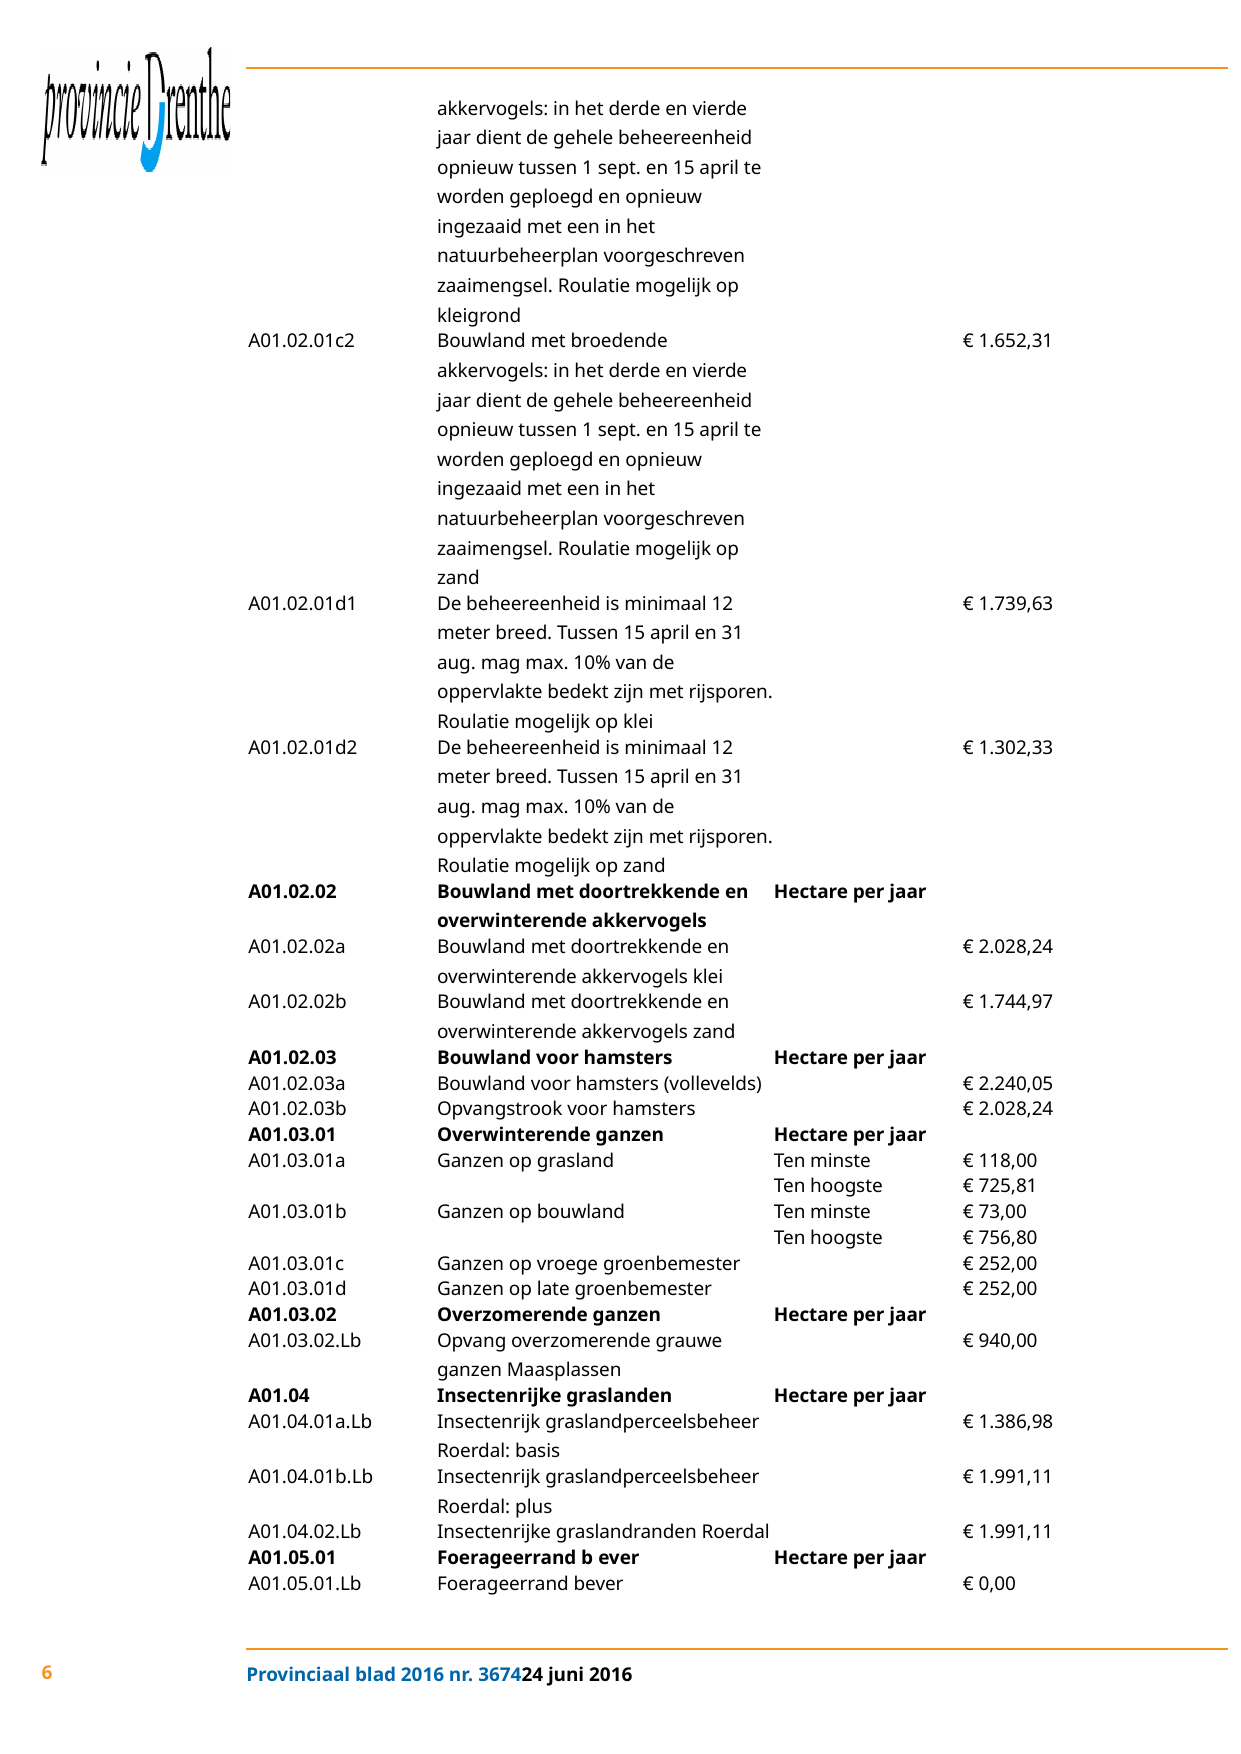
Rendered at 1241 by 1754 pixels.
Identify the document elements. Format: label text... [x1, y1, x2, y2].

table_cell A01.02.02a [248, 934, 437, 989]
table_cell Bouwland met doortrekkende en overwinterende akkervogels zand [437, 989, 774, 1044]
table_cell [774, 734, 963, 878]
table_cell Ten hoogste [774, 1173, 963, 1198]
table_cell € 252,00 [963, 1250, 1152, 1276]
table_cell A01.03.02.Lb [248, 1327, 437, 1382]
table_cell € 1.386,98 [963, 1408, 1152, 1463]
table_cell Bouwland met doortrekkende en overwinterende akkervogels [437, 878, 774, 933]
table_cell [963, 1121, 1152, 1147]
table_cell Bouwland met broedende akkervogels: in het derde en vierde jaar dient de gehele beheereenheid opnieuw tussen 1 sept. en 15 april te worden geploegd en opnieuw ingezaaid met een in het natuurbeheerplan voorgeschreven zaaimengsel. Roulatie mogelijk op zand [437, 328, 774, 590]
table_cell [774, 934, 963, 989]
table_cell A01.03.01 [248, 1121, 437, 1147]
table_cell Hectare per jaar [774, 1545, 963, 1570]
table_cell € 252,00 [963, 1276, 1152, 1301]
table_cell € 756,80 [963, 1224, 1152, 1250]
table_cell € 2.240,05 [963, 1070, 1152, 1096]
table_cell Insectenrijk graslandperceelsbeheer Roerdal: plus [437, 1464, 774, 1519]
table_cell Ten minste [774, 1147, 963, 1173]
table_cell € 2.028,24 [963, 1096, 1152, 1121]
table_cell € 940,00 [963, 1327, 1152, 1382]
table_cell Hectare per jaar [774, 878, 963, 933]
table_cell [774, 1519, 963, 1544]
table_cell A01.02.01d2 [248, 734, 437, 878]
table_cell € 725,81 [963, 1173, 1152, 1198]
table_cell [248, 1224, 437, 1250]
table_cell Ganzen op late groenbemester [437, 1276, 774, 1301]
table_cell A01.04.01a.Lb [248, 1408, 437, 1463]
table_cell Bouwland voor hamsters (vollevelds) [437, 1070, 774, 1096]
table_cell [963, 878, 1152, 933]
table_cell [963, 95, 1152, 328]
table_cell € 1.991,11 [963, 1464, 1152, 1519]
table_cell € 1.991,11 [963, 1519, 1152, 1544]
table_cell A01.04.01b.Lb [248, 1464, 437, 1519]
table_cell [774, 1464, 963, 1519]
table_cell € 118,00 [963, 1147, 1152, 1173]
table_cell [963, 1044, 1152, 1070]
table_cell [437, 1173, 774, 1198]
table_cell Ganzen op vroege groenbemester [437, 1250, 774, 1276]
table_cell A01.02.01d1 [248, 590, 437, 734]
table_cell € 0,00 [963, 1570, 1152, 1596]
table_cell A01.02.02 [248, 878, 437, 933]
table_cell [437, 1224, 774, 1250]
table_cell Ten hoogste [774, 1224, 963, 1250]
table_cell [248, 95, 437, 328]
table_cell De beheereenheid is minimaal 12 meter breed. Tussen 15 april en 31 aug. mag max. 10% van de oppervlakte bedekt zijn met rijsporen. Roulatie mogelijk op klei [437, 590, 774, 734]
picture [41, 47, 231, 172]
table_cell Insectenrijke graslandranden Roerdal [437, 1519, 774, 1544]
table_cell Ganzen op bouwland [437, 1199, 774, 1224]
table_cell € 1.744,97 [963, 989, 1152, 1044]
table_cell [774, 1250, 963, 1276]
table_cell A01.02.03b [248, 1096, 437, 1121]
table_cell A01.02.03a [248, 1070, 437, 1096]
table_cell A01.03.01d [248, 1276, 437, 1301]
table_cell € 1.302,33 [963, 734, 1152, 878]
table_cell A01.04 [248, 1383, 437, 1408]
table_cell Hectare per jaar [774, 1121, 963, 1147]
table_cell A01.04.02.Lb [248, 1519, 437, 1544]
table_cell Ganzen op grasland [437, 1147, 774, 1173]
table_cell Insectenrijk graslandperceelsbeheer Roerdal: basis [437, 1408, 774, 1463]
table_cell Ten minste [774, 1199, 963, 1224]
table_cell [963, 1545, 1152, 1570]
table_cell Overwinterende ganzen [437, 1121, 774, 1147]
table_cell Foerageerrand b ever [437, 1545, 774, 1570]
table_cell [963, 1383, 1152, 1408]
table_cell Bouwland voor hamsters [437, 1044, 774, 1070]
table_cell € 1.739,63 [963, 590, 1152, 734]
table_cell [774, 989, 963, 1044]
table_cell Hectare per jaar [774, 1383, 963, 1408]
table_cell Bouwland met doortrekkende en overwinterende akkervogels klei [437, 934, 774, 989]
table_cell Hectare per jaar [774, 1301, 963, 1327]
table_cell A01.03.01a [248, 1147, 437, 1173]
table_cell Hectare per jaar [774, 1044, 963, 1070]
table_cell [774, 328, 963, 590]
table_cell [774, 95, 963, 328]
table_cell [774, 1070, 963, 1096]
table_cell A01.02.01c2 [248, 328, 437, 590]
table_cell € 2.028,24 [963, 934, 1152, 989]
table_cell De beheereenheid is minimaal 12 meter breed. Tussen 15 april en 31 aug. mag max. 10% van de oppervlakte bedekt zijn met rijsporen. Roulatie mogelijk op zand [437, 734, 774, 878]
table_cell [774, 590, 963, 734]
table_cell [774, 1096, 963, 1121]
table_cell A01.05.01.Lb [248, 1570, 437, 1596]
table_cell A01.03.01b [248, 1199, 437, 1224]
table_cell [963, 1301, 1152, 1327]
table_cell A01.05.01 [248, 1545, 437, 1570]
table_cell [774, 1327, 963, 1382]
table_cell A01.03.01c [248, 1250, 437, 1276]
table_cell € 73,00 [963, 1199, 1152, 1224]
table_cell akkervogels: in het derde en vierde jaar dient de gehele beheereenheid opnieuw tussen 1 sept. en 15 april te worden geploegd en opnieuw ingezaaid met een in het natuurbeheerplan voorgeschreven zaaimengsel. Roulatie mogelijk op kleigrond [437, 95, 774, 328]
table_cell € 1.652,31 [963, 328, 1152, 590]
table_cell [774, 1276, 963, 1301]
table_cell A01.02.03 [248, 1044, 437, 1070]
table_cell Opvangstrook voor hamsters [437, 1096, 774, 1121]
table_cell Overzomerende ganzen [437, 1301, 774, 1327]
table_cell A01.03.02 [248, 1301, 437, 1327]
table_cell Opvang overzomerende grauwe ganzen Maasplassen [437, 1327, 774, 1382]
table_cell [774, 1408, 963, 1463]
table_cell Insectenrijke graslanden [437, 1383, 774, 1408]
table_cell [248, 1173, 437, 1198]
table_cell [774, 1570, 963, 1596]
table_cell Foerageerrand bever [437, 1570, 774, 1596]
table_cell A01.02.02b [248, 989, 437, 1044]
